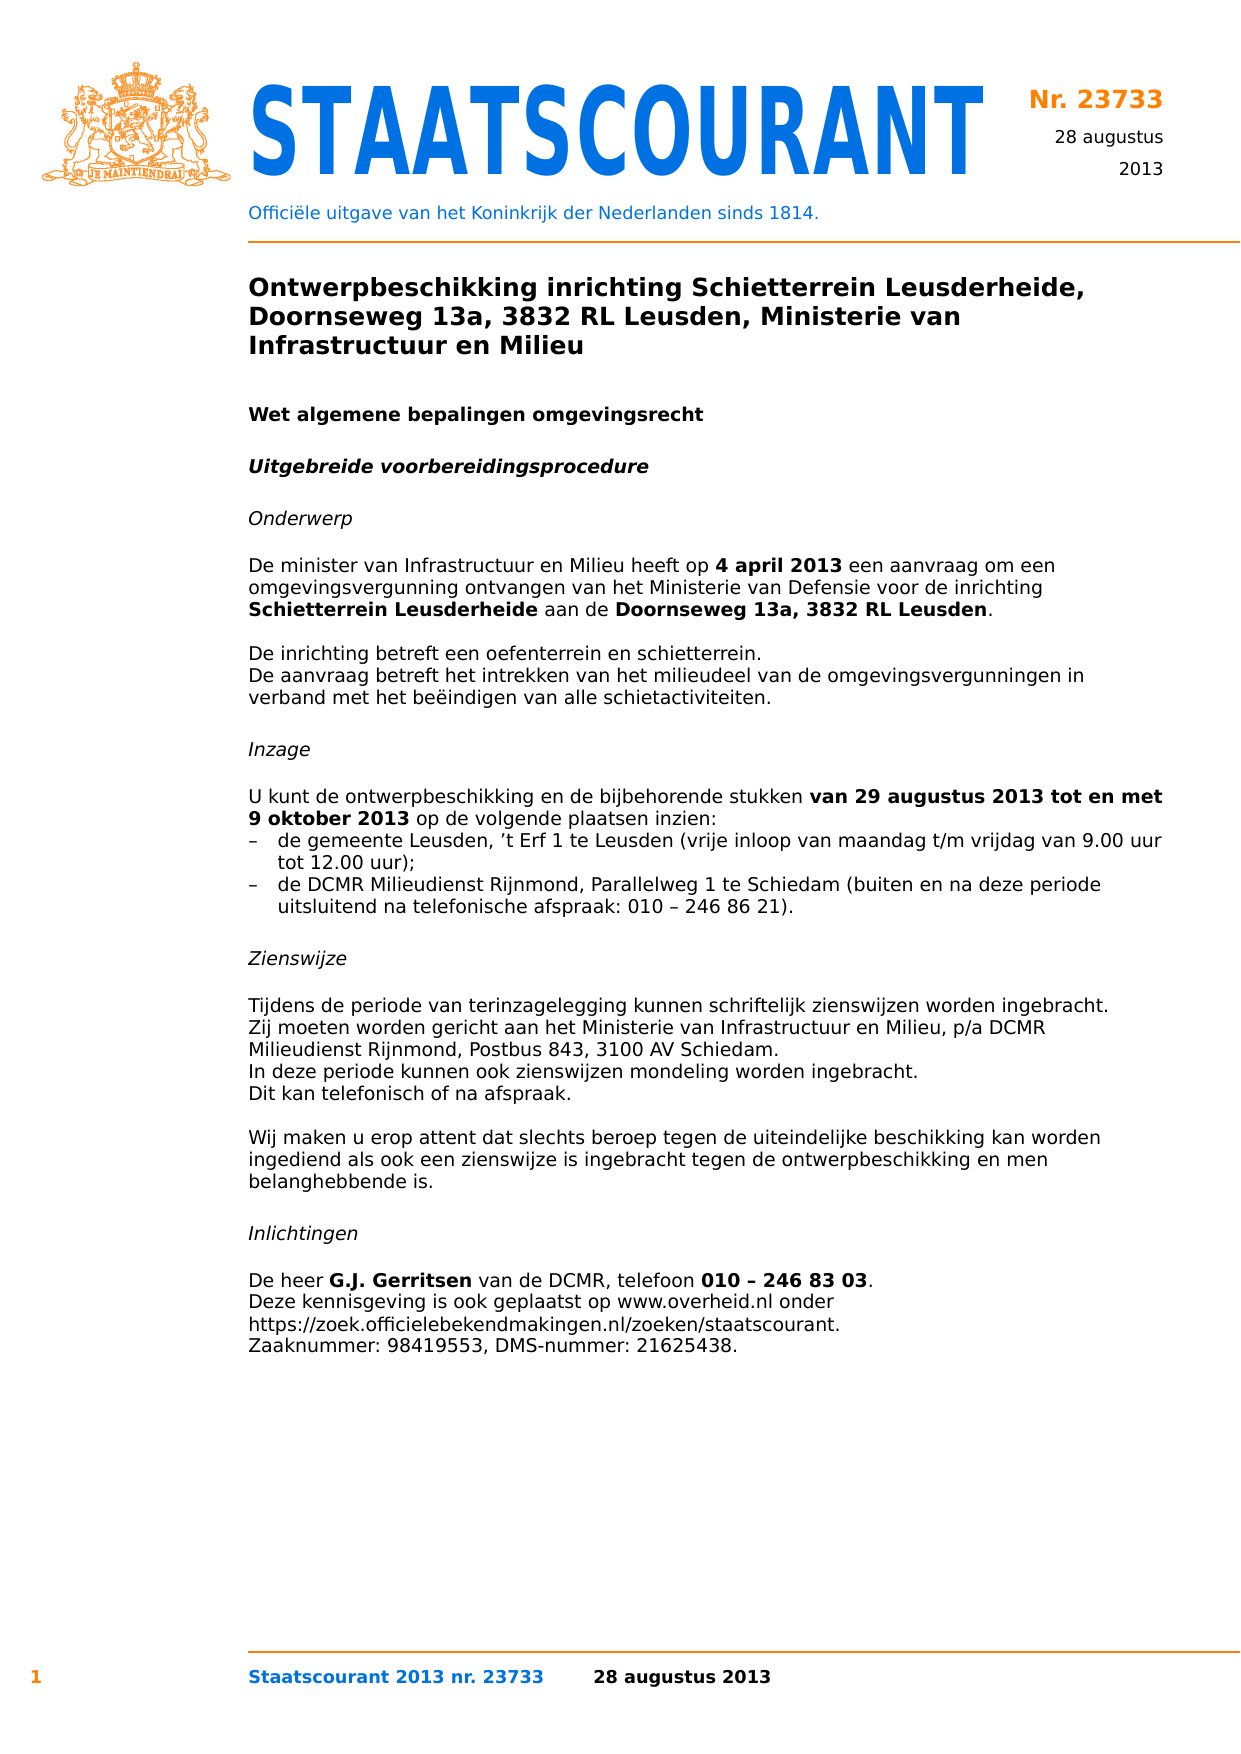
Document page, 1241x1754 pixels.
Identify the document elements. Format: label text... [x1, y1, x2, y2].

subtitle Wet algemene bepalingen omgevingsrecht [248, 404, 1163, 426]
text Zaaknummer: 98419553, DMS-nummer: 21625438. [248, 1335, 1163, 1357]
subtitle Uitgebreide voorbereidingsprocedure [248, 456, 1163, 478]
text Tijdens de periode van terinzagelegging kunnen schriftelijk zienswijzen worden ingebracht. [248, 995, 1163, 1017]
picture [41, 62, 231, 186]
table_cell 28 augustus [998, 121, 1240, 153]
text Wij maken u erop attent dat slechts beroep tegen de uiteindelijke beschikking kan worden ingediend als ook een zienswijze is ingebracht tegen de ontwerpbeschikking en men belanghebbende is. [248, 1127, 1163, 1192]
subtitle Onderwerp [248, 508, 1163, 530]
text In deze periode kunnen ook zienswijzen mondeling worden ingebracht. [248, 1061, 1163, 1083]
text https://zoek.officielebekendmakingen.nl/zoeken/staatscourant. [248, 1313, 1163, 1335]
subtitle Inzage [248, 739, 1163, 761]
text Zij moeten worden gericht aan het Ministerie van Infrastructuur en Milieu, p/a DCMR Milieudienst Rijnmond, Postbus 843, 3100 AV Schiedam. [248, 1017, 1163, 1061]
subtitle Ontwerpbeschikking inrichting Schietterrein Leusderheide, Doornseweg 13a, 3832 RL Leusden, Ministerie van Infrastructuur en Milieu [248, 273, 1163, 361]
table_header STAATSCOURANT [248, 62, 998, 203]
text De inrichting betreft een oefenterrein en schietterrein. [248, 643, 1163, 665]
text – de DCMR Milieudienst Rijnmond, Parallelweg 1 te Schiedam (buiten en na deze periode uitsluitend na telefonische afspraak: 010 – 246 86 21). [248, 874, 1163, 918]
text – de gemeente Leusden, ’t Erf 1 te Leusden (vrije inloop van maandag t/m vrijdag van 9.00 uur tot 12.00 uur); [248, 830, 1163, 874]
table_header [25, 62, 248, 241]
text Deze kennisgeving is ook geplaatst op www.overheid.nl onder [248, 1291, 1163, 1313]
subtitle Inlichtingen [248, 1222, 1163, 1244]
subtitle Zienswijze [248, 948, 1163, 970]
table_cell 2013 [998, 153, 1240, 203]
text De heer G.J. Gerritsen van de DCMR, telefoon 010 – 246 83 03. [248, 1269, 1163, 1291]
table_cell Officiële uitgave van het Koninkrijk der Nederlanden sinds 1814. [248, 203, 1240, 241]
text Dit kan telefonisch of na afspraak. [248, 1083, 1163, 1105]
text U kunt de ontwerpbeschikking en de bijbehorende stukken van 29 augustus 2013 tot en met 9 oktober 2013 op de volgende plaatsen inzien: [248, 786, 1163, 830]
text De minister van Infrastructuur en Milieu heeft op 4 april 2013 een aanvraag om een omgevingsvergunning ontvangen van het Ministerie van Defensie voor de inrichting Schietterrein Leusderheide aan de Doornseweg 13a, 3832 RL Leusden. [248, 555, 1163, 621]
table_header Nr. 23733 [998, 62, 1240, 121]
text De aanvraag betreft het intrekken van het milieudeel van de omgevingsvergunningen in verband met het beëindigen van alle schietactiviteiten. [248, 665, 1163, 709]
